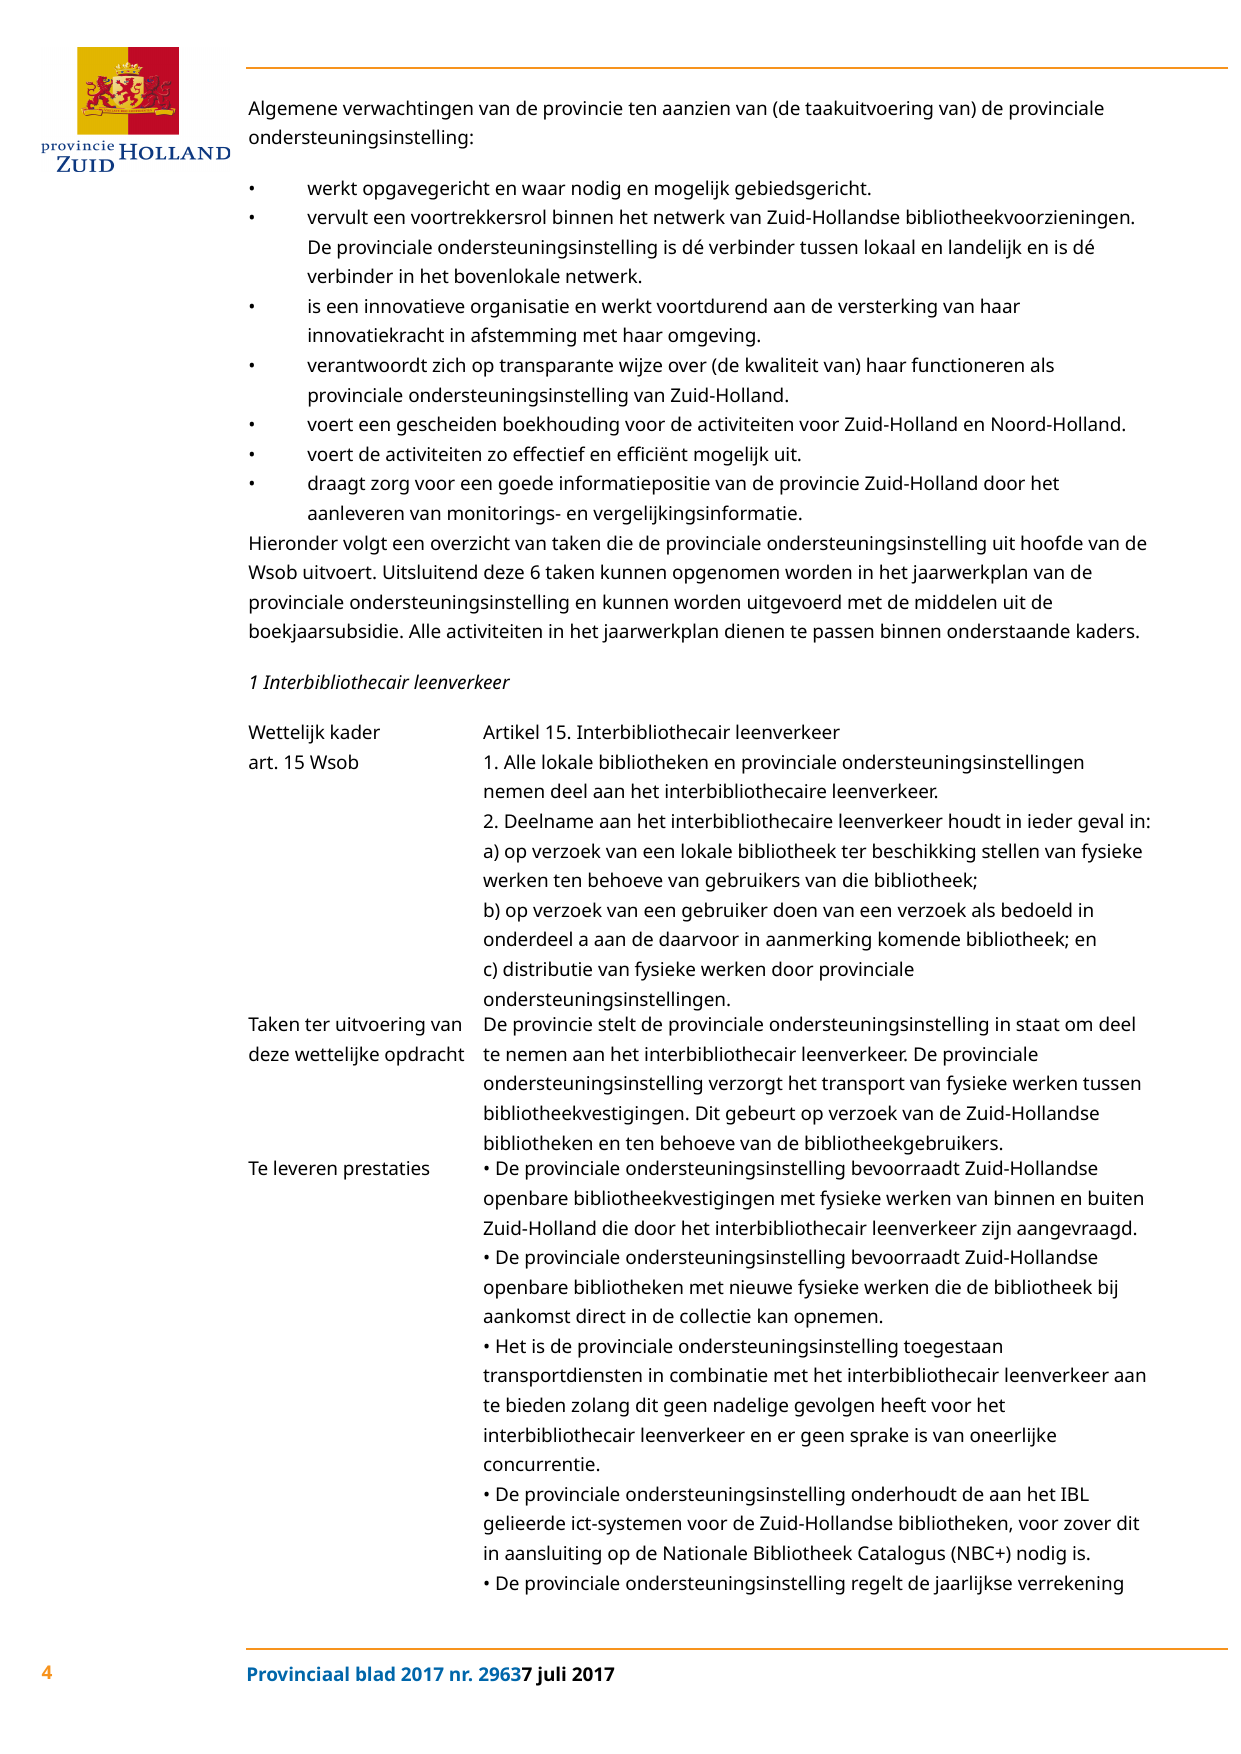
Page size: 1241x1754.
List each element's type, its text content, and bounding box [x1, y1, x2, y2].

picture [41, 47, 231, 172]
list voert de activiteiten zo effectief en efficiënt mogelijk uit. [248, 441, 1152, 467]
table_header Wettelijk kader art. 15 Wsob [248, 720, 483, 1011]
text Algemene verwachtingen van de provincie ten aanzien van (de taakuitvoering van) de provinciale ondersteuningsinstelling: [248, 95, 1152, 150]
table_cell Taken ter uitvoering van deze wettelijke opdracht [248, 1011, 483, 1156]
list voert een gescheiden boekhouding voor de activiteiten voor Zuid-Holland en Noord-Holland. [248, 411, 1152, 437]
text Hieronder volgt een overzicht van taken die de provinciale ondersteuningsinstelling uit hoofde van de Wsob uitvoert. Uitsluitend deze 6 taken kunnen opgenomen worden in het jaarwerkplan van de provinciale ondersteuningsinstelling en kunnen worden uitgevoerd met de middelen uit de boekjaarsubsidie. Alle activiteiten in het jaarwerkplan dienen te passen binnen onderstaande kaders. [248, 530, 1152, 644]
list verantwoordt zich op transparante wijze over (de kwaliteit van) haar functioneren als provinciale ondersteuningsinstelling van Zuid-Holland. [248, 352, 1152, 408]
table_cell • De provinciale ondersteuningsinstelling bevoorraadt Zuid-Hollandse openbare bibliotheekvestigingen met fysieke werken van binnen en buiten Zuid-Holland die door het interbibliothecair leenverkeer zijn aangevraagd. • De provinciale ondersteuningsinstelling bevoorraadt Zuid-Hollandse openbare bibliotheken met nieuwe fysieke werken die de bibliotheek bij aankomst direct in de collectie kan opnemen. • Het is de provinciale ondersteuningsinstelling toegestaan transportdiensten in combinatie met het interbibliothecair leenverkeer aan te bieden zolang dit geen nadelige gevolgen heeft voor het interbibliothecair leenverkeer en er geen sprake is van oneerlijke concurrentie. • De provinciale ondersteuningsinstelling onderhoudt de aan het IBL gelieerde ict-systemen voor de Zuid-Hollandse bibliotheken, voor zover dit in aansluiting op de Nationale Bibliotheek Catalogus (NBC+) nodig is. • De provinciale ondersteuningsinstelling regelt de jaarlijkse verrekening [483, 1156, 1152, 1595]
list draagt zorg voor een goede informatiepositie van de provincie Zuid-Holland door het aanleveren van monitorings- en vergelijkingsinformatie. [248, 471, 1152, 526]
table_header Artikel 15. Interbibliothecair leenverkeer 1. Alle lokale bibliotheken en provinciale ondersteuningsinstellingen nemen deel aan het interbibliothecaire leenverkeer. 2. Deelname aan het interbibliothecaire leenverkeer houdt in ieder geval in: a) op verzoek van een lokale bibliotheek ter beschikking stellen van fysieke werken ten behoeve van gebruikers van die bibliotheek; b) op verzoek van een gebruiker doen van een verzoek als bedoeld in onderdeel a aan de daarvoor in aanmerking komende bibliotheek; en c) distributie van fysieke werken door provinciale ondersteuningsinstellingen. [483, 720, 1152, 1011]
list is een innovatieve organisatie en werkt voortdurend aan de versterking van haar innovatiekracht in afstemming met haar omgeving. [248, 293, 1152, 348]
list vervult een voortrekkersrol binnen het netwerk van Zuid-Hollandse bibliotheekvoorzieningen. De provinciale ondersteuningsinstelling is dé verbinder tussen lokaal en landelijk en is dé verbinder in het bovenlokale netwerk. [248, 204, 1152, 289]
table_cell Te leveren prestaties [248, 1156, 483, 1595]
list werkt opgavegericht en waar nodig en mogelijk gebiedsgericht. [248, 175, 1152, 201]
text 1 Interbibliothecair leenverkeer [248, 669, 1152, 695]
table_cell De provincie stelt de provinciale ondersteuningsinstelling in staat om deel te nemen aan het interbibliothecair leenverkeer. De provinciale ondersteuningsinstelling verzorgt het transport van fysieke werken tussen bibliotheekvestigingen. Dit gebeurt op verzoek van de Zuid-Hollandse bibliotheken en ten behoeve van de bibliotheekgebruikers. [483, 1011, 1152, 1156]
